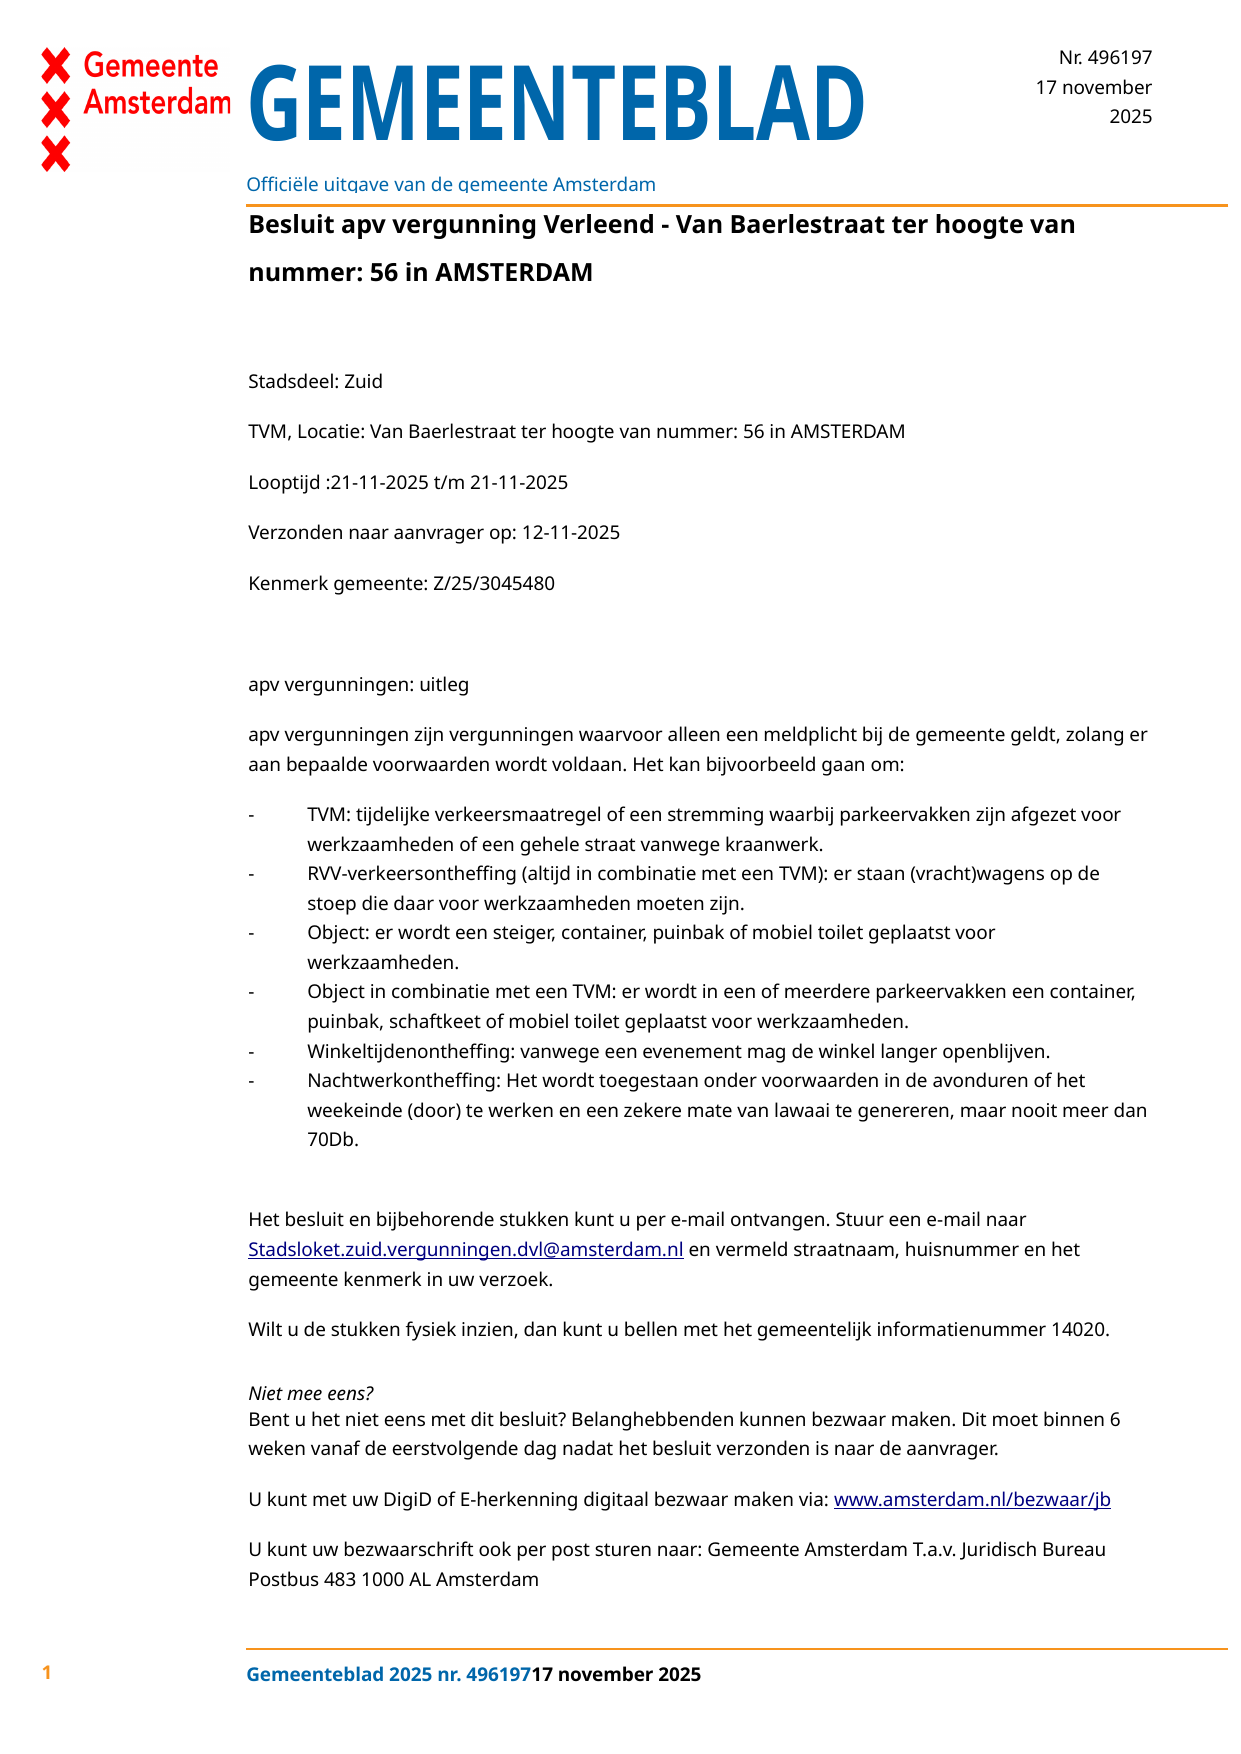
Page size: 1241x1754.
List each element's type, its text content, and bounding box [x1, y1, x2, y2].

text Besluit apv vergunning Verleend - Van Baerlestraat ter hoogte van nummer: 56 in AMSTERDAM [248, 207, 1152, 288]
text U kunt uw bezwaarschrift ook per post sturen naar: Gemeente Amsterdam T.a.v. Juridisch Bureau Postbus 483 1000 AL Amsterdam [248, 1536, 1152, 1592]
text Looptijd :21-11-2025 t/m 21-11-2025 [248, 469, 1152, 495]
text TVM, Locatie: Van Baerlestraat ter hoogte van nummer: 56 in AMSTERDAM [248, 419, 1152, 444]
text U kunt met uw DigiD of E-herkenning digitaal bezwaar maken via: www.amsterdam.nl/bezwaar/jb [248, 1486, 1152, 1512]
text Stadsdeel: Zuid [248, 368, 1152, 394]
text Bent u het niet eens met dit besluit? Belanghebbenden kunnen bezwaar maken. Dit moet binnen 6 weken vanaf de eerstvolgende dag nadat het besluit verzonden is naar de aanvrager. [248, 1406, 1152, 1461]
text Wilt u de stukken fysiek inzien, dan kunt u bellen met het gemeentelijk informatienummer 14020. [248, 1316, 1152, 1342]
picture [41, 47, 231, 172]
list RVV-verkeersontheffing (altijd in combinatie met een TVM): er staan (vracht)wagens op de stoep die daar voor werkzaamheden moeten zijn. [248, 860, 1152, 916]
text Kenmerk gemeente: Z/25/3045480 [248, 570, 1152, 596]
list Nachtwerkontheffing: Het wordt toegestaan onder voorwaarden in de avonduren of het weekeinde (door) te werken en een zekere mate van lawaai te genereren, maar nooit meer dan 70Db. [248, 1067, 1152, 1152]
list Object: er wordt een steiger, container, puinbak of mobiel toilet geplaatst voor werkzaamheden. [248, 919, 1152, 975]
text apv vergunningen zijn vergunningen waarvoor alleen een meldplicht bij de gemeente geldt, zolang er aan bepaalde voorwaarden wordt voldaan. Het kan bijvoorbeeld gaan om: [248, 721, 1152, 777]
list Winkeltijdenontheffing: vanwege een evenement mag de winkel langer openblijven. [248, 1038, 1152, 1064]
text Het besluit en bijbehorende stukken kunt u per e-mail ontvangen. Stuur een e-mail naar Stadsloket.zuid.vergunningen.dvl@amsterdam.nl en vermeld straatnaam, huisnummer en het gemeente kenmerk in uw verzoek. [248, 1207, 1152, 1292]
list TVM: tijdelijke verkeersmaatregel of een stremming waarbij parkeervakken zijn afgezet voor werkzaamheden of een gehele straat vanwege kraanwerk. [248, 801, 1152, 857]
text Verzonden naar aanvrager op: 12-11-2025 [248, 519, 1152, 545]
text apv vergunningen: uitleg [248, 671, 1152, 697]
text Niet mee eens? [248, 1380, 1152, 1406]
list Object in combinatie met een TVM: er wordt in een of meerdere parkeervakken een container, puinbak, schaftkeet of mobiel toilet geplaatst voor werkzaamheden. [248, 979, 1152, 1034]
